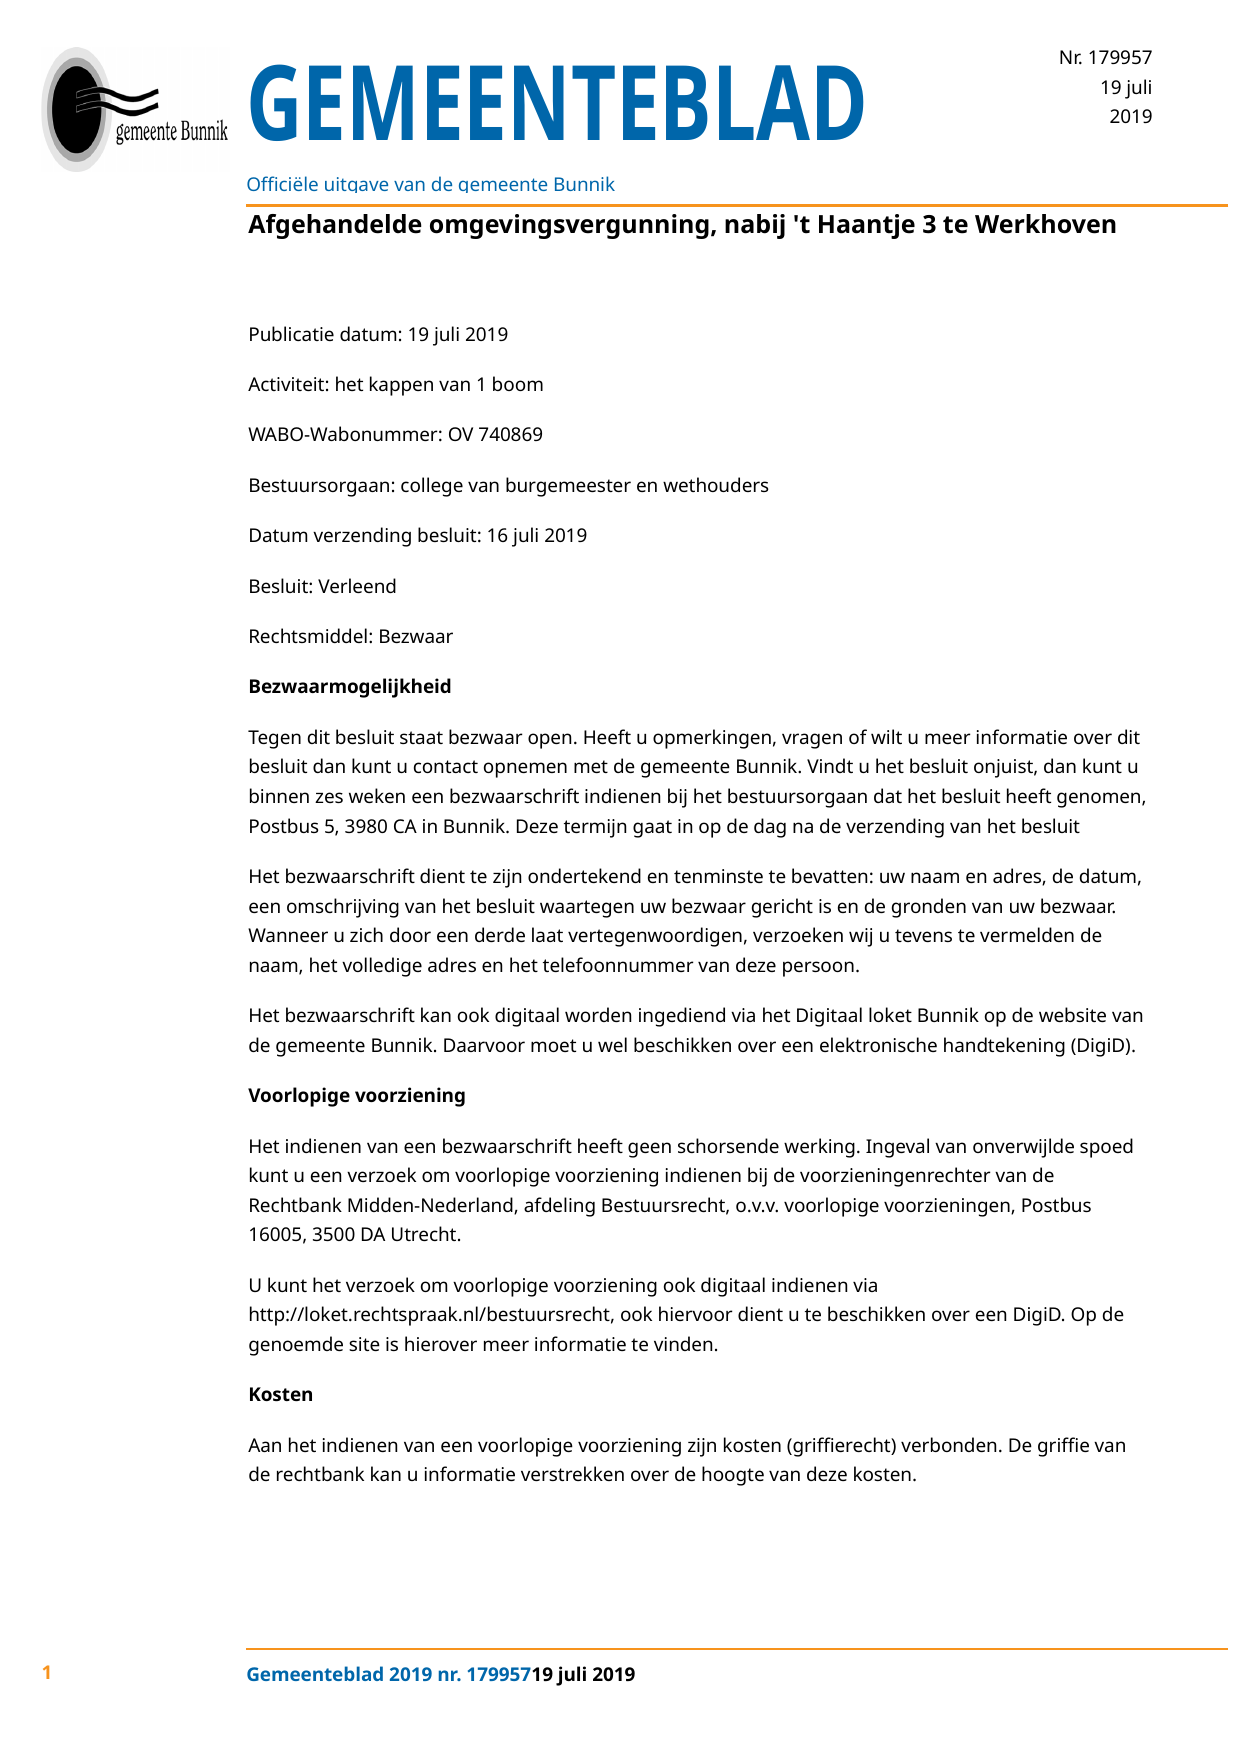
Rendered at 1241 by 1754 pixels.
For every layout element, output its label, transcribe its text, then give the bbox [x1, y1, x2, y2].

text Besluit: Verleend [248, 573, 1152, 598]
text Afgehandelde omgevingsvergunning, nabij 't Haantje 3 te Werkhoven [248, 207, 1152, 241]
text Het bezwaarschrift kan ook digitaal worden ingediend via het Digitaal loket Bunnik op de website van de gemeente Bunnik. Daarvoor moet u wel beschikken over een elektronische handtekening (DigiD). [248, 1002, 1152, 1058]
text Activiteit: het kappen van 1 boom [248, 371, 1152, 397]
text Bestuursorgaan: college van burgemeester en wethouders [248, 472, 1152, 498]
text Kosten [248, 1382, 1152, 1407]
text WABO-Wabonummer: OV 740869 [248, 422, 1152, 447]
text Het indienen van een bezwaarschrift heeft geen schorsende werking. Ingeval van onverwijlde spoed kunt u een verzoek om voorlopige voorziening indienen bij de voorzieningenrechter van de Rechtbank Midden-Nederland, afdeling Bestuursrecht, o.v.v. voorlopige voorzieningen, Postbus 16005, 3500 DA Utrecht. [248, 1133, 1152, 1247]
text Aan het indienen van een voorlopige voorziening zijn kosten (griffierecht) verbonden. De griffie van de rechtbank kan u informatie verstrekken over de hoogte van deze kosten. [248, 1432, 1152, 1487]
text Datum verzending besluit: 16 juli 2019 [248, 522, 1152, 548]
text Tegen dit besluit staat bezwaar open. Heeft u opmerkingen, vragen of wilt u meer informatie over dit besluit dan kunt u contact opnemen met de gemeente Bunnik. Vindt u het besluit onjuist, dan kunt u binnen zes weken een bezwaarschrift indienen bij het bestuursorgaan dat het besluit heeft genomen, Postbus 5, 3980 CA in Bunnik. Deze termijn gaat in op de dag na de verzending van het besluit [248, 724, 1152, 838]
text Bezwaarmogelijkheid [248, 674, 1152, 699]
picture [41, 47, 231, 172]
text Rechtsmiddel: Bezwaar [248, 623, 1152, 649]
text Het bezwaarschrift dient te zijn ondertekend en tenminste te bevatten: uw naam en adres, de datum, een omschrijving van het besluit waartegen uw bezwaar gericht is en de gronden van uw bezwaar. Wanneer u zich door een derde laat vertegenwoordigen, verzoeken wij u tevens te vermelden de naam, het volledige adres en het telefoonnummer van deze persoon. [248, 863, 1152, 978]
text Publicatie datum: 19 juli 2019 [248, 321, 1152, 346]
text Voorlopige voorziening [248, 1082, 1152, 1108]
text U kunt het verzoek om voorlopige voorziening ook digitaal indienen via http://loket.rechtspraak.nl/bestuursrecht, ook hiervoor dient u te beschikken over een DigiD. Op de genoemde site is hierover meer informatie te vinden. [248, 1272, 1152, 1357]
